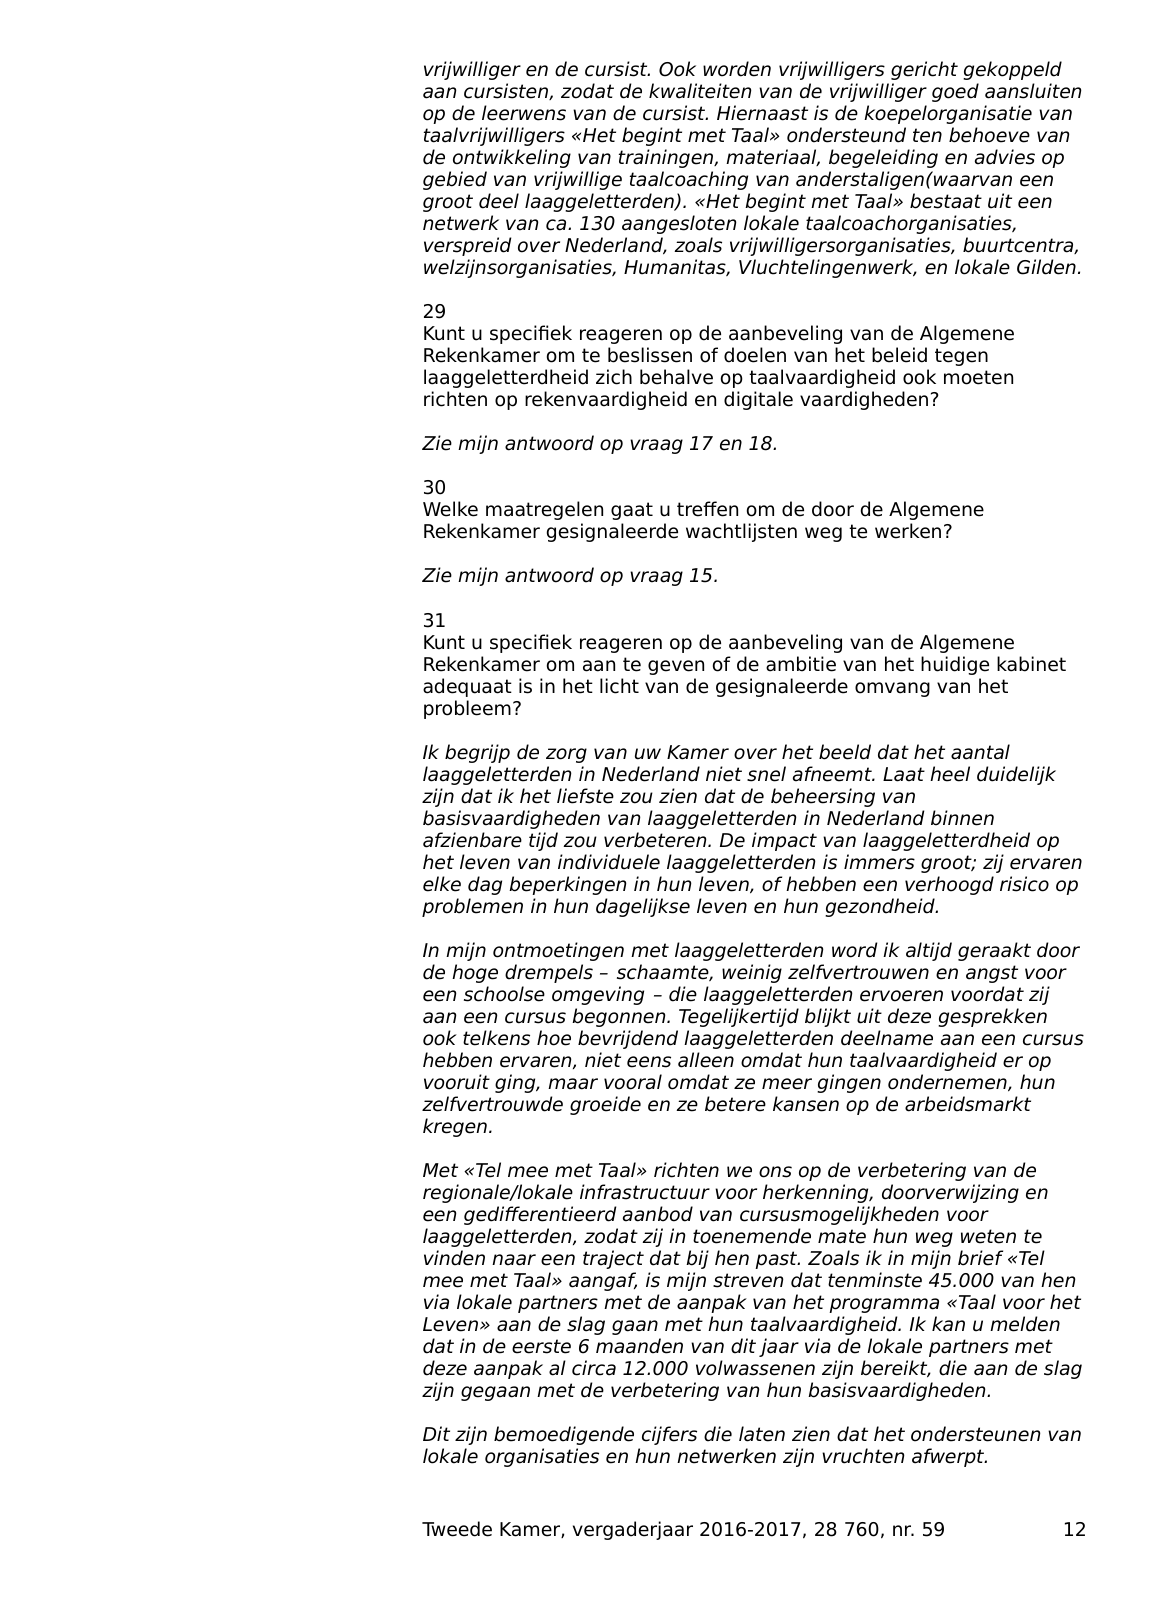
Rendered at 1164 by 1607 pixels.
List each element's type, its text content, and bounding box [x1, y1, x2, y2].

text vrijwilliger en de cursist. Ook worden vrijwilligers gericht gekoppeld aan cursisten, zodat de kwaliteiten van de vrijwilliger goed aansluiten op de leerwens van de cursist. Hiernaast is de koepelorganisatie van taalvrijwilligers «Het begint met Taal» ondersteund ten behoeve van de ontwikkeling van trainingen, materiaal, begeleiding en advies op gebied van vrijwillige taalcoaching van anderstaligen(waarvan een groot deel laaggeletterden). «Het begint met Taal» bestaat uit een netwerk van ca. 130 aangesloten lokale taalcoachorganisaties, verspreid over Nederland, zoals vrijwilligersorganisaties, buurtcentra, welzijnsorganisaties, Humanitas, Vluchtelingenwerk, en lokale Gilden. [422, 59, 1087, 279]
text Zie mijn antwoord op vraag 17 en 18. [422, 433, 1087, 455]
text Dit zijn bemoedigende cijfers die laten zien dat het ondersteunen van lokale organisaties en hun netwerken zijn vruchten afwerpt. [422, 1424, 1087, 1468]
text 31 [422, 609, 1087, 632]
text Met «Tel mee met Taal» richten we ons op de verbetering van de regionale/lokale infrastructuur voor herkenning, doorverwijzing en een gedifferentieerd aanbod van cursusmogelijkheden voor laaggeletterden, zodat zij in toenemende mate hun weg weten te vinden naar een traject dat bij hen past. Zoals ik in mijn brief «Tel mee met Taal» aangaf, is mijn streven dat tenminste 45.000 van hen via lokale partners met de aanpak van het programma «Taal voor het Leven» aan de slag gaan met hun taalvaardigheid. Ik kan u melden dat in de eerste 6 maanden van dit jaar via de lokale partners met deze aanpak al circa 12.000 volwassenen zijn bereikt, die aan de slag zijn gegaan met de verbetering van hun basisvaardigheden. [422, 1160, 1087, 1401]
text Welke maatregelen gaat u treffen om de door de Algemene Rekenkamer gesignaleerde wachtlijsten weg te werken? [422, 499, 1087, 543]
text In mijn ontmoetingen met laaggeletterden word ik altijd geraakt door de hoge drempels – schaamte, weinig zelfvertrouwen en angst voor een schoolse omgeving – die laaggeletterden ervoeren voordat zij aan een cursus begonnen. Tegelijkertijd blijkt uit deze gesprekken ook telkens hoe bevrijdend laaggeletterden deelname aan een cursus hebben ervaren, niet eens alleen omdat hun taalvaardigheid er op vooruit ging, maar vooral omdat ze meer gingen ondernemen, hun zelfvertrouwde groeide en ze betere kansen op de arbeidsmarkt kregen. [422, 940, 1087, 1137]
text 29 [422, 301, 1087, 323]
text Kunt u specifiek reageren op de aanbeveling van de Algemene Rekenkamer om aan te geven of de ambitie van het huidige kabinet adequaat is in het licht van de gesignaleerde omvang van het probleem? [422, 632, 1087, 719]
text Ik begrijp de zorg van uw Kamer over het beeld dat het aantal laaggeletterden in Nederland niet snel afneemt. Laat heel duidelijk zijn dat ik het liefste zou zien dat de beheersing van basisvaardigheden van laaggeletterden in Nederland binnen afzienbare tijd zou verbeteren. De impact van laaggeletterdheid op het leven van individuele laaggeletterden is immers groot; zij ervaren elke dag beperkingen in hun leven, of hebben een verhoogd risico op problemen in hun dagelijkse leven en hun gezondheid. [422, 742, 1087, 917]
text Zie mijn antwoord op vraag 15. [422, 565, 1087, 587]
text 30 [422, 477, 1087, 499]
text Kunt u specifiek reageren op de aanbeveling van de Algemene Rekenkamer om te beslissen of doelen van het beleid tegen laaggeletterdheid zich behalve op taalvaardigheid ook moeten richten op rekenvaardigheid en digitale vaardigheden? [422, 323, 1087, 411]
